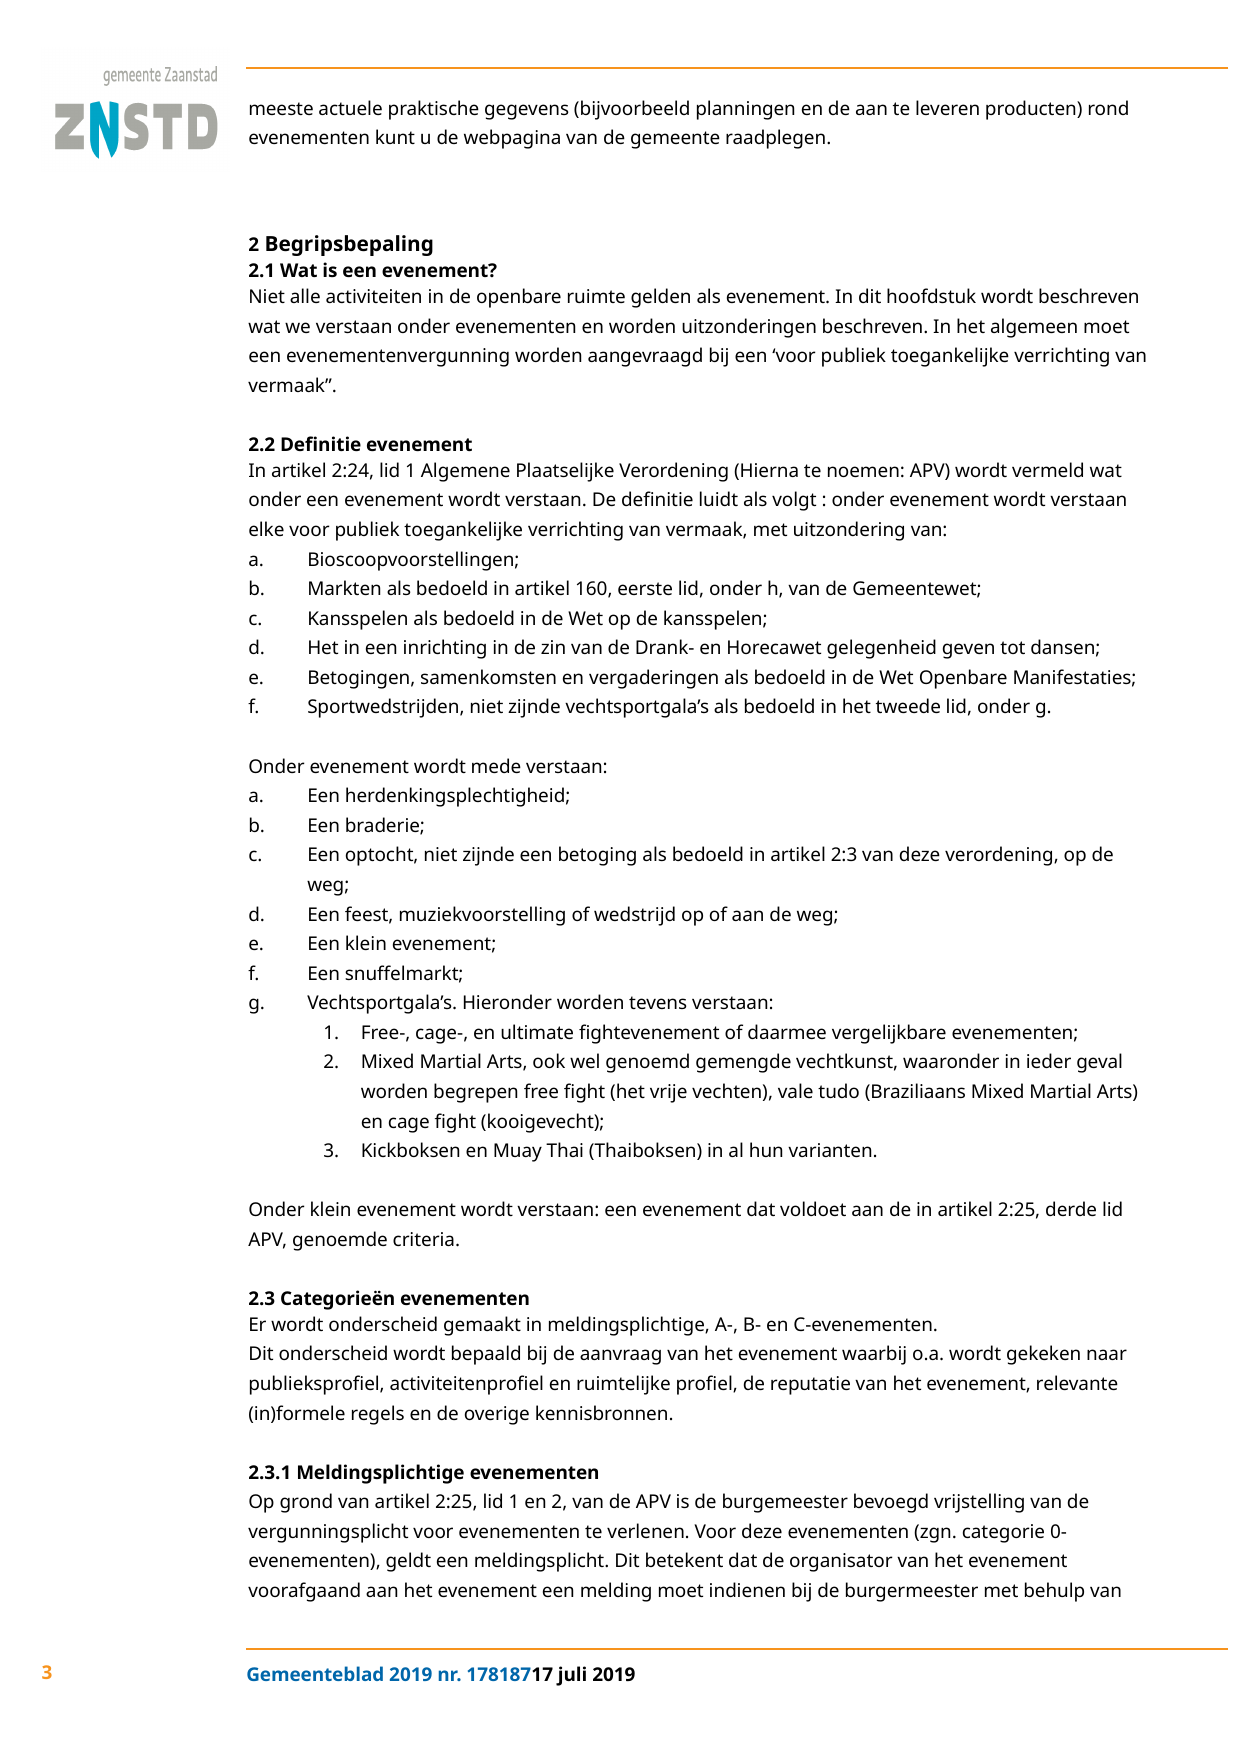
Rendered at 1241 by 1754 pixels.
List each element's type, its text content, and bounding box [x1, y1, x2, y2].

list Een braderie; [248, 812, 1152, 838]
list Bioscoopvoorstellingen; [248, 546, 1152, 571]
list Een optocht, niet zijnde een betoging als bedoeld in artikel 2:3 van deze verordening, op de weg; [248, 842, 1152, 897]
list Een herdenkingsplechtigheid; [248, 782, 1152, 808]
text Dit onderscheid wordt bepaald bij de aanvraag van het evenement waarbij o.a. wordt gekeken naar publieksprofiel, activiteitenprofiel en ruimtelijke profiel, de reputatie van het evenement, relevante (in)formele regels en de overige kennisbronnen. [248, 1341, 1152, 1426]
text 2 Begripsbepaling [248, 229, 1152, 258]
list Het in een inrichting in de zin van de Drank- en Horecawet gelegenheid geven tot dansen; [248, 634, 1152, 660]
list Een feest, muziekvoorstelling of wedstrijd op of aan de weg; [248, 901, 1152, 926]
text Er wordt onderscheid gemaakt in meldingsplichtige, A-, B- en C-evenementen. [248, 1311, 1152, 1337]
list Een snuffelmarkt; [248, 960, 1152, 986]
text 2.1 Wat is een evenement? [248, 258, 1152, 283]
list Markten als bedoeld in artikel 160, eerste lid, onder h, van de Gemeentewet; [248, 575, 1152, 601]
list Mixed Martial Arts, ook wel genoemd gemengde vechtkunst, waaronder in ieder geval worden begrepen free fight (het vrije vechten), vale tudo (Braziliaans Mixed Martial Arts) en cage fight (kooigevecht); [323, 1049, 1152, 1133]
text meeste actuele praktische gegevens (bijvoorbeeld planningen en de aan te leveren producten) rond evenementen kunt u de webpagina van de gemeente raadplegen. [248, 95, 1152, 150]
picture [41, 47, 231, 172]
text 2.3 Categorieën evenementen [248, 1285, 1152, 1311]
list Een klein evenement; [248, 930, 1152, 956]
list Kansspelen als bedoeld in de Wet op de kansspelen; [248, 605, 1152, 631]
text 2.2 Definitie evenement [248, 431, 1152, 457]
text Niet alle activiteiten in de openbare ruimte gelden als evenement. In dit hoofdstuk wordt beschreven wat we verstaan onder evenementen en worden uitzonderingen beschreven. In het algemeen moet een evenementenvergunning worden aangevraagd bij een ‘voor publiek toegankelijke verrichting van vermaak”. [248, 283, 1152, 398]
text 2.3.1 Meldingsplichtige evenementen [248, 1459, 1152, 1485]
text Op grond van artikel 2:25, lid 1 en 2, van de APV is de burgemeester bevoegd vrijstelling van de vergunningsplicht voor evenementen te verlenen. Voor deze evenementen (zgn. categorie 0-evenementen), geldt een meldingsplicht. Dit betekent dat de organisator van het evenement voorafgaand aan het evenement een melding moet indienen bij de burgermeester met behulp van [248, 1488, 1152, 1603]
list Kickboksen en Muay Thai (Thaiboksen) in al hun varianten. [323, 1137, 1152, 1163]
text In artikel 2:24, lid 1 Algemene Plaatselijke Verordening (Hierna te noemen: APV) wordt vermeld wat onder een evenement wordt verstaan. De definitie luidt als volgt : onder evenement wordt verstaan elke voor publiek toegankelijke verrichting van vermaak, met uitzondering van: [248, 457, 1152, 542]
text Onder klein evenement wordt verstaan: een evenement dat voldoet aan de in artikel 2:25, derde lid APV, genoemde criteria. [248, 1197, 1152, 1252]
list Sportwedstrijden, niet zijnde vechtsportgala’s als bedoeld in het tweede lid, onder g. [248, 694, 1152, 719]
list Free-, cage-, en ultimate fightevenement of daarmee vergelijkbare evenementen; [323, 1019, 1152, 1045]
list Betogingen, samenkomsten en vergaderingen als bedoeld in de Wet Openbare Manifestaties; [248, 664, 1152, 690]
list Vechtsportgala’s. Hieronder worden tevens verstaan: [248, 989, 1152, 1015]
text Onder evenement wordt mede verstaan: [248, 753, 1152, 778]
